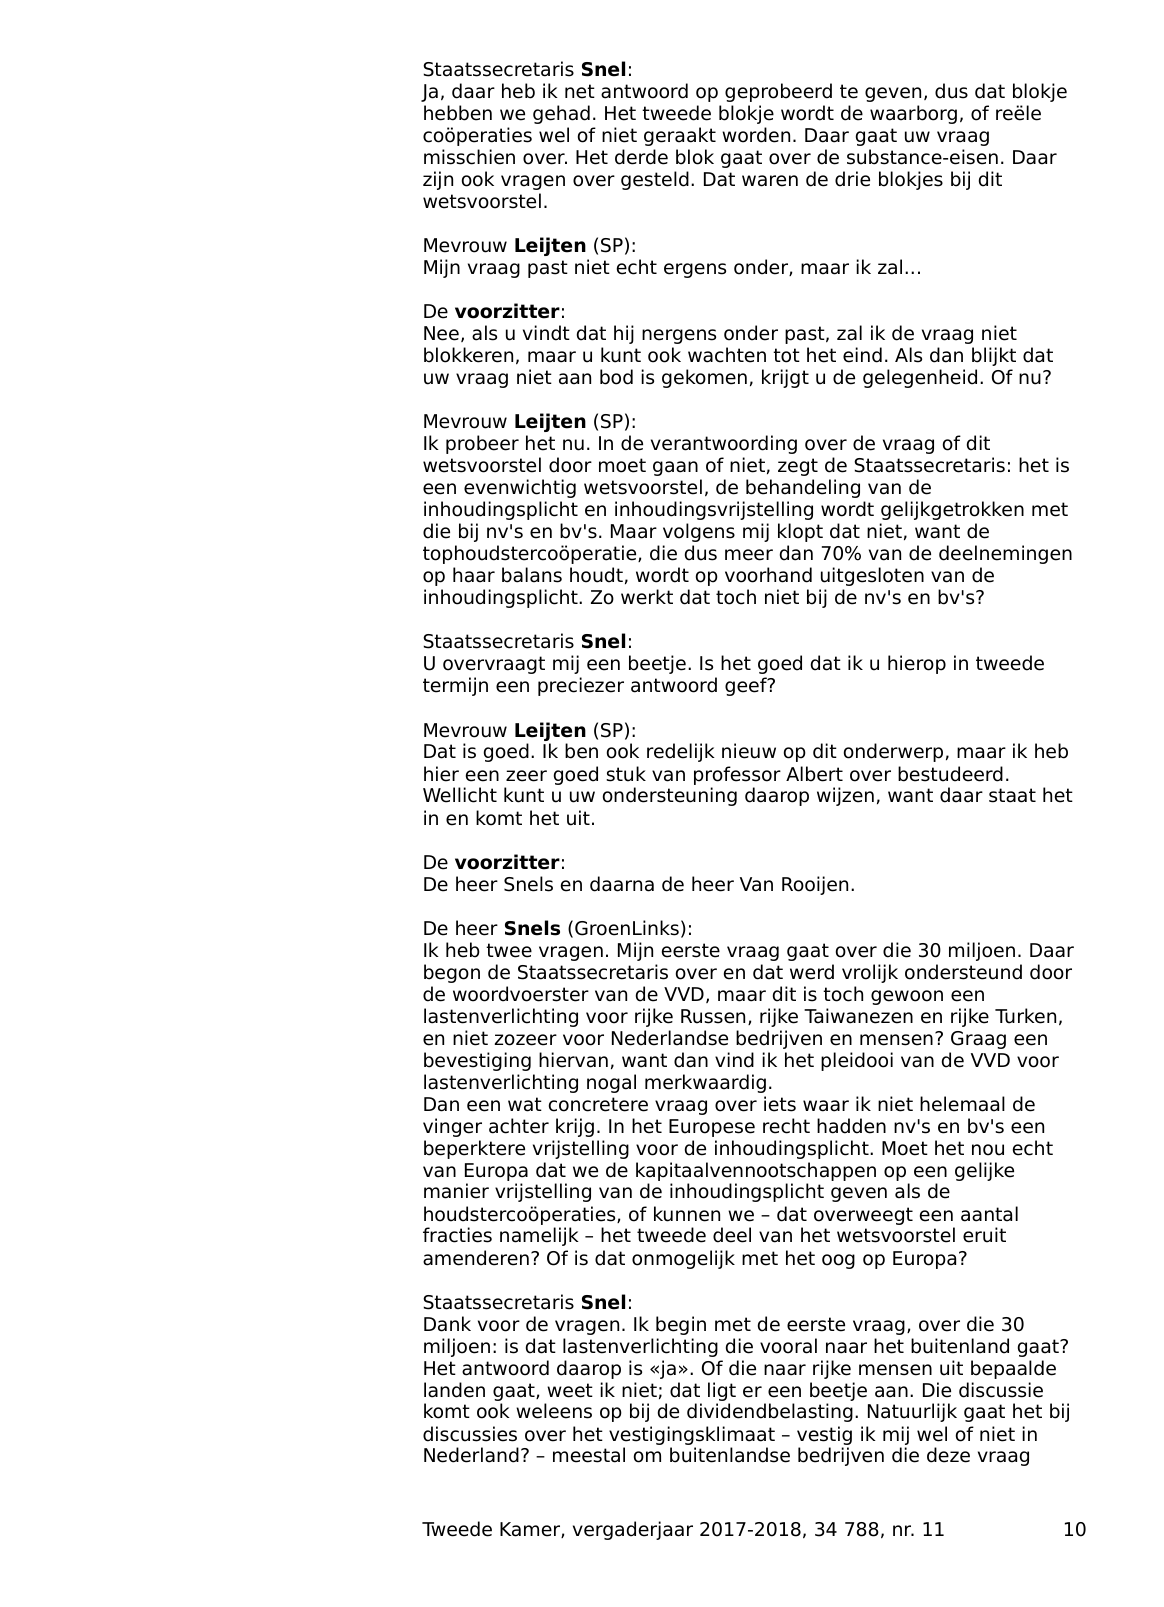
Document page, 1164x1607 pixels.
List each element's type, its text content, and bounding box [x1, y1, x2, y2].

text Staatssecretaris Snel: [422, 631, 1087, 653]
text Mevrouw Leijten (SP): [422, 235, 1087, 257]
text De voorzitter: [422, 852, 1087, 873]
text Ik probeer het nu. In de verantwoording over de vraag of dit wetsvoorstel door moet gaan of niet, zegt de Staatssecretaris: het is een evenwichtig wetsvoorstel, de behandeling van de inhoudingsplicht en inhoudingsvrijstelling wordt gelijkgetrokken met die bij nv's en bv's. Maar volgens mij klopt dat niet, want de tophoudstercoöperatie, die dus meer dan 70% van de deelnemingen op haar balans houdt, wordt op voorhand uitgesloten van de inhoudingsplicht. Zo werkt dat toch niet bij de nv's en bv's? [422, 433, 1087, 609]
text De voorzitter: [422, 301, 1087, 323]
text Ik heb twee vragen. Mijn eerste vraag gaat over die 30 miljoen. Daar begon de Staatssecretaris over en dat werd vrolijk ondersteund door de woordvoerster van de VVD, maar dit is toch gewoon een lastenverlichting voor rijke Russen, rijke Taiwanezen en rijke Turken, en niet zozeer voor Nederlandse bedrijven en mensen? Graag een bevestiging hiervan, want dan vind ik het pleidooi van de VVD voor lastenverlichting nogal merkwaardig. [422, 940, 1087, 1093]
text Dank voor de vragen. Ik begin met de eerste vraag, over die 30 miljoen: is dat lastenverlichting die vooral naar het buitenland gaat? Het antwoord daarop is «ja». Of die naar rijke mensen uit bepaalde landen gaat, weet ik niet; dat ligt er een beetje aan. Die discussie komt ook weleens op bij de dividendbelasting. Natuurlijk gaat het bij discussies over het vestigingsklimaat – vestig ik mij wel of niet in Nederland? – meestal om buitenlandse bedrijven die deze vraag [422, 1313, 1087, 1467]
text De heer Snels en daarna de heer Van Rooijen. [422, 873, 1087, 896]
text Dan een wat concretere vraag over iets waar ik niet helemaal de vinger achter krijg. In het Europese recht hadden nv's en bv's een beperktere vrijstelling voor de inhoudingsplicht. Moet het nou echt van Europa dat we de kapitaalvennootschappen op een gelijke manier vrijstelling van de inhoudingsplicht geven als de houdstercoöperaties, of kunnen we – dat overweegt een aantal fracties namelijk – het tweede deel van het wetsvoorstel eruit amenderen? Of is dat onmogelijk met het oog op Europa? [422, 1093, 1087, 1269]
text Nee, als u vindt dat hij nergens onder past, zal ik de vraag niet blokkeren, maar u kunt ook wachten tot het eind. Als dan blijkt dat uw vraag niet aan bod is gekomen, krijgt u de gelegenheid. Of nu? [422, 323, 1087, 389]
text De heer Snels (GroenLinks): [422, 918, 1087, 940]
text Staatssecretaris Snel: [422, 59, 1087, 81]
text Mijn vraag past niet echt ergens onder, maar ik zal... [422, 257, 1087, 279]
text Mevrouw Leijten (SP): [422, 411, 1087, 433]
text U overvraagt mij een beetje. Is het goed dat ik u hierop in tweede termijn een preciezer antwoord geef? [422, 653, 1087, 697]
text Staatssecretaris Snel: [422, 1292, 1087, 1313]
text Mevrouw Leijten (SP): [422, 719, 1087, 741]
text Ja, daar heb ik net antwoord op geprobeerd te geven, dus dat blokje hebben we gehad. Het tweede blokje wordt de waarborg, of reële coöperaties wel of niet geraakt worden. Daar gaat uw vraag misschien over. Het derde blok gaat over de substance-eisen. Daar zijn ook vragen over gesteld. Dat waren de drie blokjes bij dit wetsvoorstel. [422, 81, 1087, 213]
text Dat is goed. Ik ben ook redelijk nieuw op dit onderwerp, maar ik heb hier een zeer goed stuk van professor Albert over bestudeerd. Wellicht kunt u uw ondersteuning daarop wijzen, want daar staat het in en komt het uit. [422, 741, 1087, 829]
